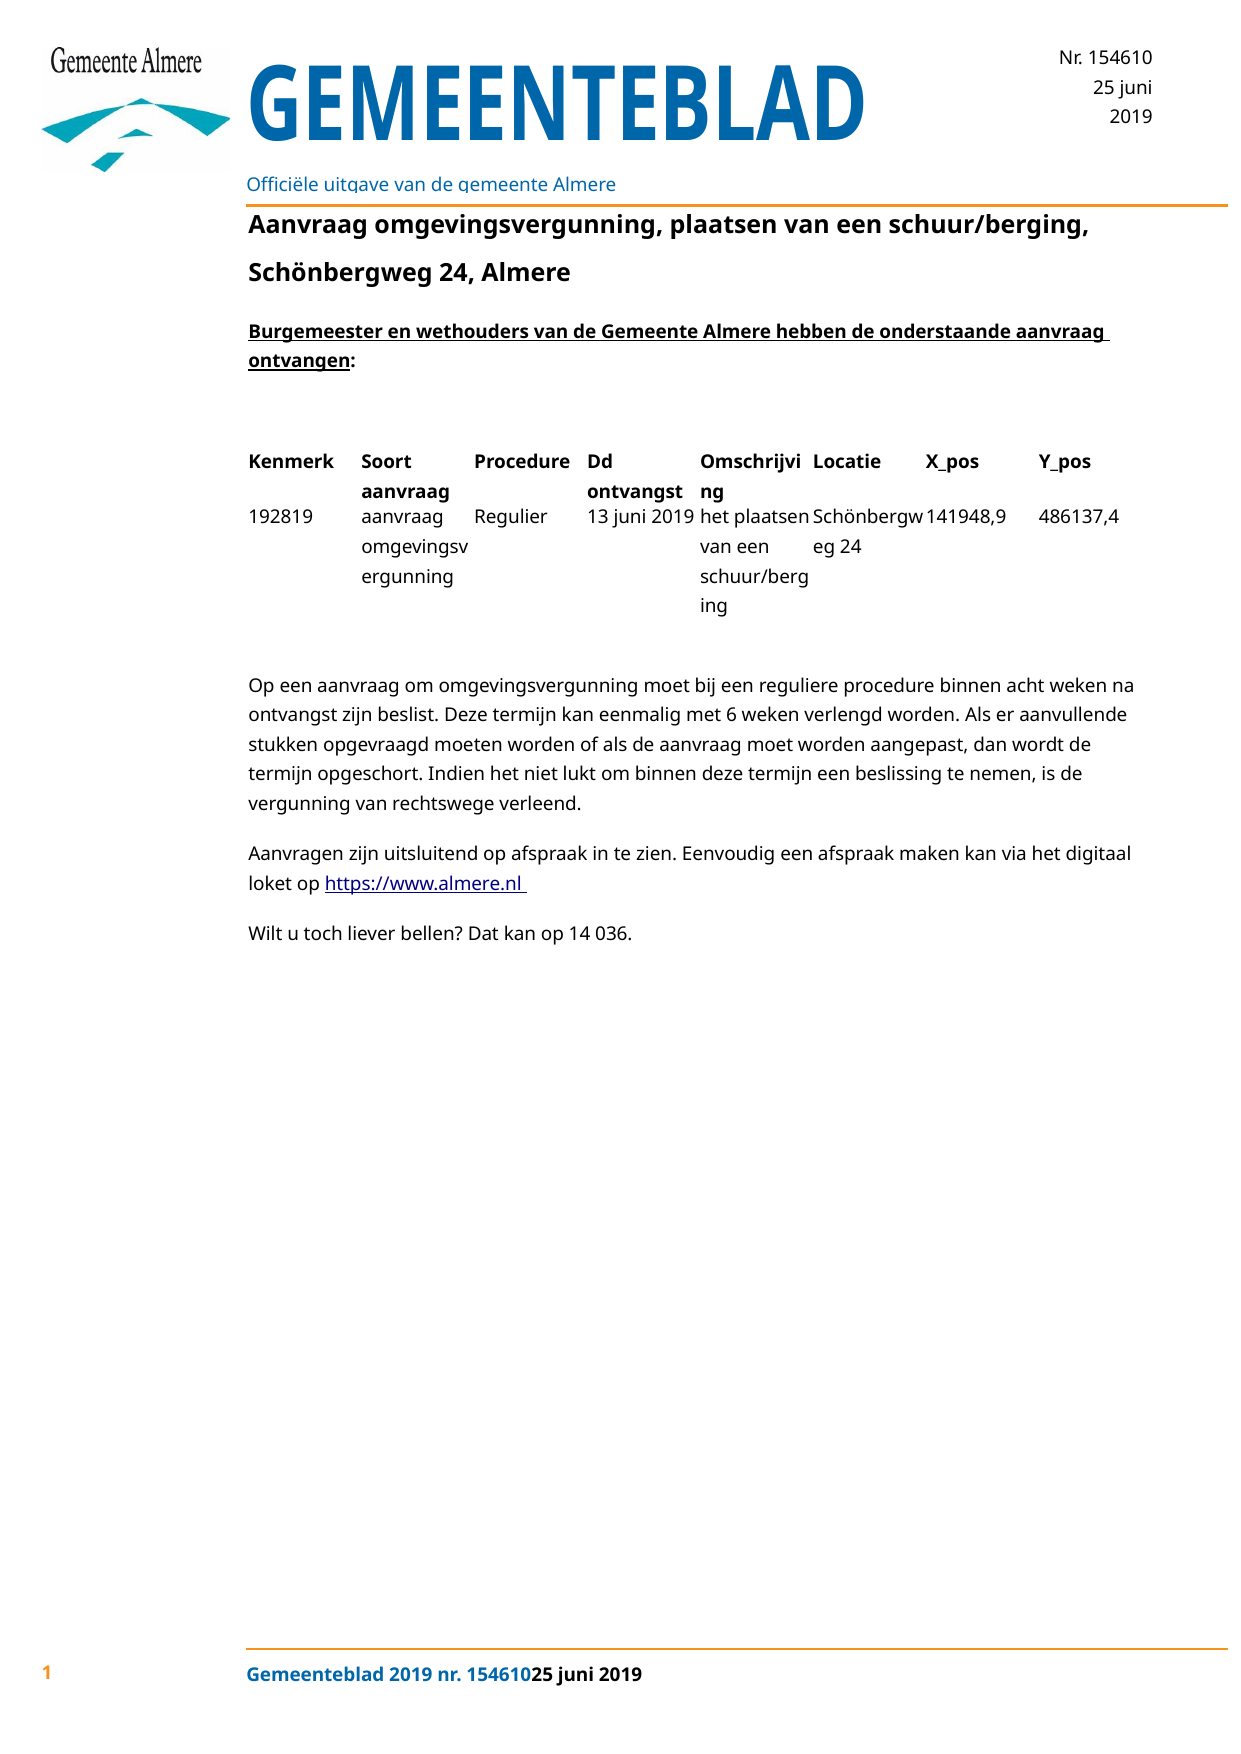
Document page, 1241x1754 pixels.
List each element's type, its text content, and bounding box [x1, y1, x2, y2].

table_cell 141948,9 [926, 504, 1038, 618]
table_cell Regulier [474, 504, 587, 618]
text Burgemeester en wethouders van de Gemeente Almere hebben de onderstaande aanvraag ontvangen: [248, 318, 1152, 373]
table_header Soort aanvraag [361, 449, 474, 504]
table_cell aanvraag omgevingsvergunning [361, 504, 474, 618]
table_cell 13 juni 2019 [587, 504, 700, 618]
table_header Dd ontvangst [587, 449, 700, 504]
table_cell 486137,4 [1039, 504, 1152, 618]
table_header Locatie [813, 449, 926, 504]
table_header X_pos [926, 449, 1038, 504]
table_header Omschrijving [700, 449, 813, 504]
text Wilt u toch liever bellen? Dat kan op 14 036. [248, 921, 1152, 946]
picture [41, 47, 231, 172]
table_header Kenmerk [248, 449, 361, 504]
text Aanvragen zijn uitsluitend op afspraak in te zien. Eenvoudig een afspraak maken kan via het digitaal loket op https://www.almere.nl [248, 841, 1152, 896]
table_cell 192819 [248, 504, 361, 618]
table_header Y_pos [1039, 449, 1152, 504]
table_cell Schönbergweg 24 [813, 504, 926, 618]
text Op een aanvraag om omgevingsvergunning moet bij een reguliere procedure binnen acht weken na ontvangst zijn beslist. Deze termijn kan eenmalig met 6 weken verlengd worden. Als er aanvullende stukken opgevraagd moeten worden of als de aanvraag moet worden aangepast, dan wordt de termijn opgeschort. Indien het niet lukt om binnen deze termijn een beslissing te nemen, is de vergunning van rechtswege verleend. [248, 672, 1152, 816]
table_cell het plaatsen van een schuur/berging [700, 504, 813, 618]
text Aanvraag omgevingsvergunning, plaatsen van een schuur/berging, Schönbergweg 24, Almere [248, 207, 1152, 288]
table_header Procedure [474, 449, 587, 504]
